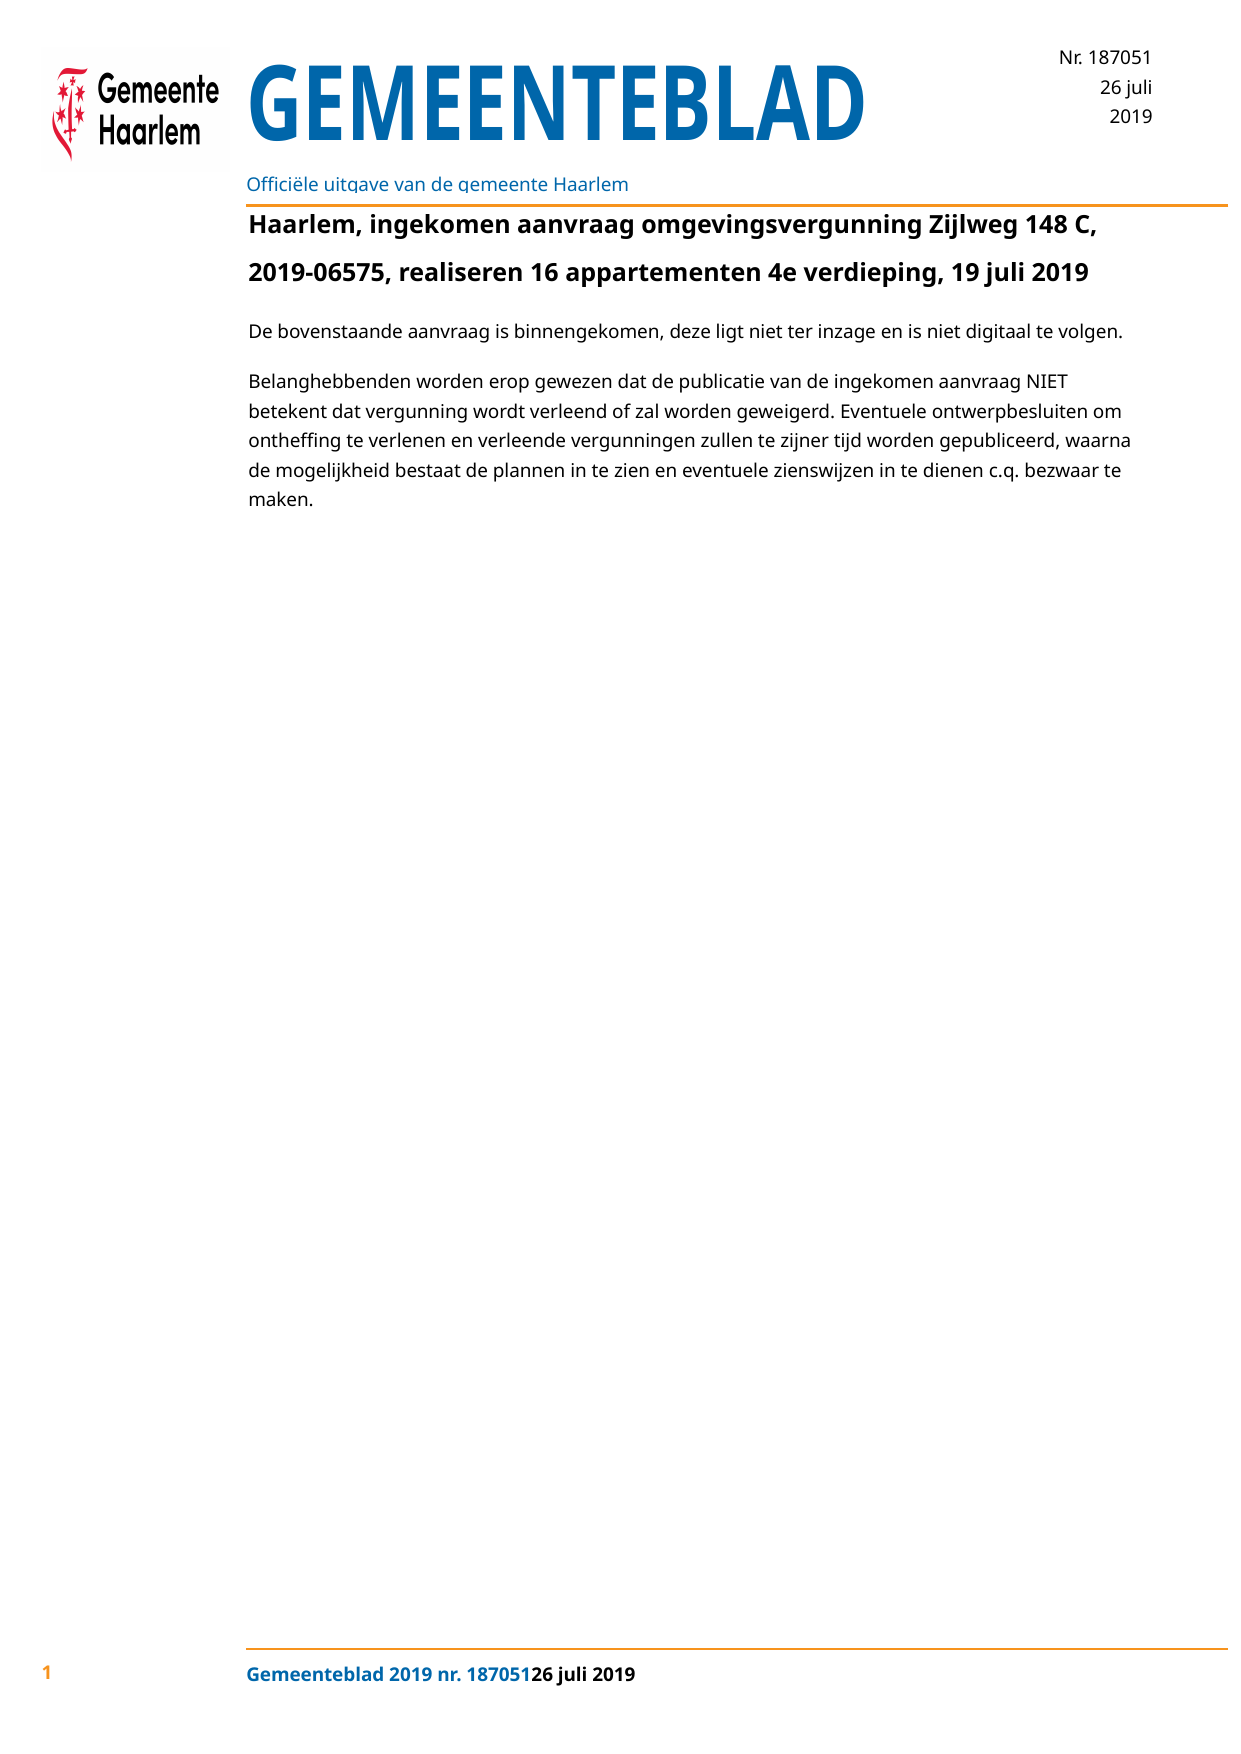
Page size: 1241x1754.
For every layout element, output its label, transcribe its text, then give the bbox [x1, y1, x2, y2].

text De bovenstaande aanvraag is binnengekomen, deze ligt niet ter inzage en is niet digitaal te volgen. [248, 318, 1152, 344]
text Haarlem, ingekomen aanvraag omgevingsvergunning Zijlweg 148 C, 2019-06575, realiseren 16 appartementen 4e verdieping, 19 juli 2019 [248, 207, 1152, 288]
picture [41, 47, 231, 172]
text Belanghebbenden worden erop gewezen dat de publicatie van de ingekomen aanvraag NIET betekent dat vergunning wordt verleend of zal worden geweigerd. Eventuele ontwerpbesluiten om ontheffing te verlenen en verleende vergunningen zullen te zijner tijd worden gepubliceerd, waarna de mogelijkheid bestaat de plannen in te zien en eventuele zienswijzen in te dienen c.q. bezwaar te maken. [248, 368, 1152, 512]
